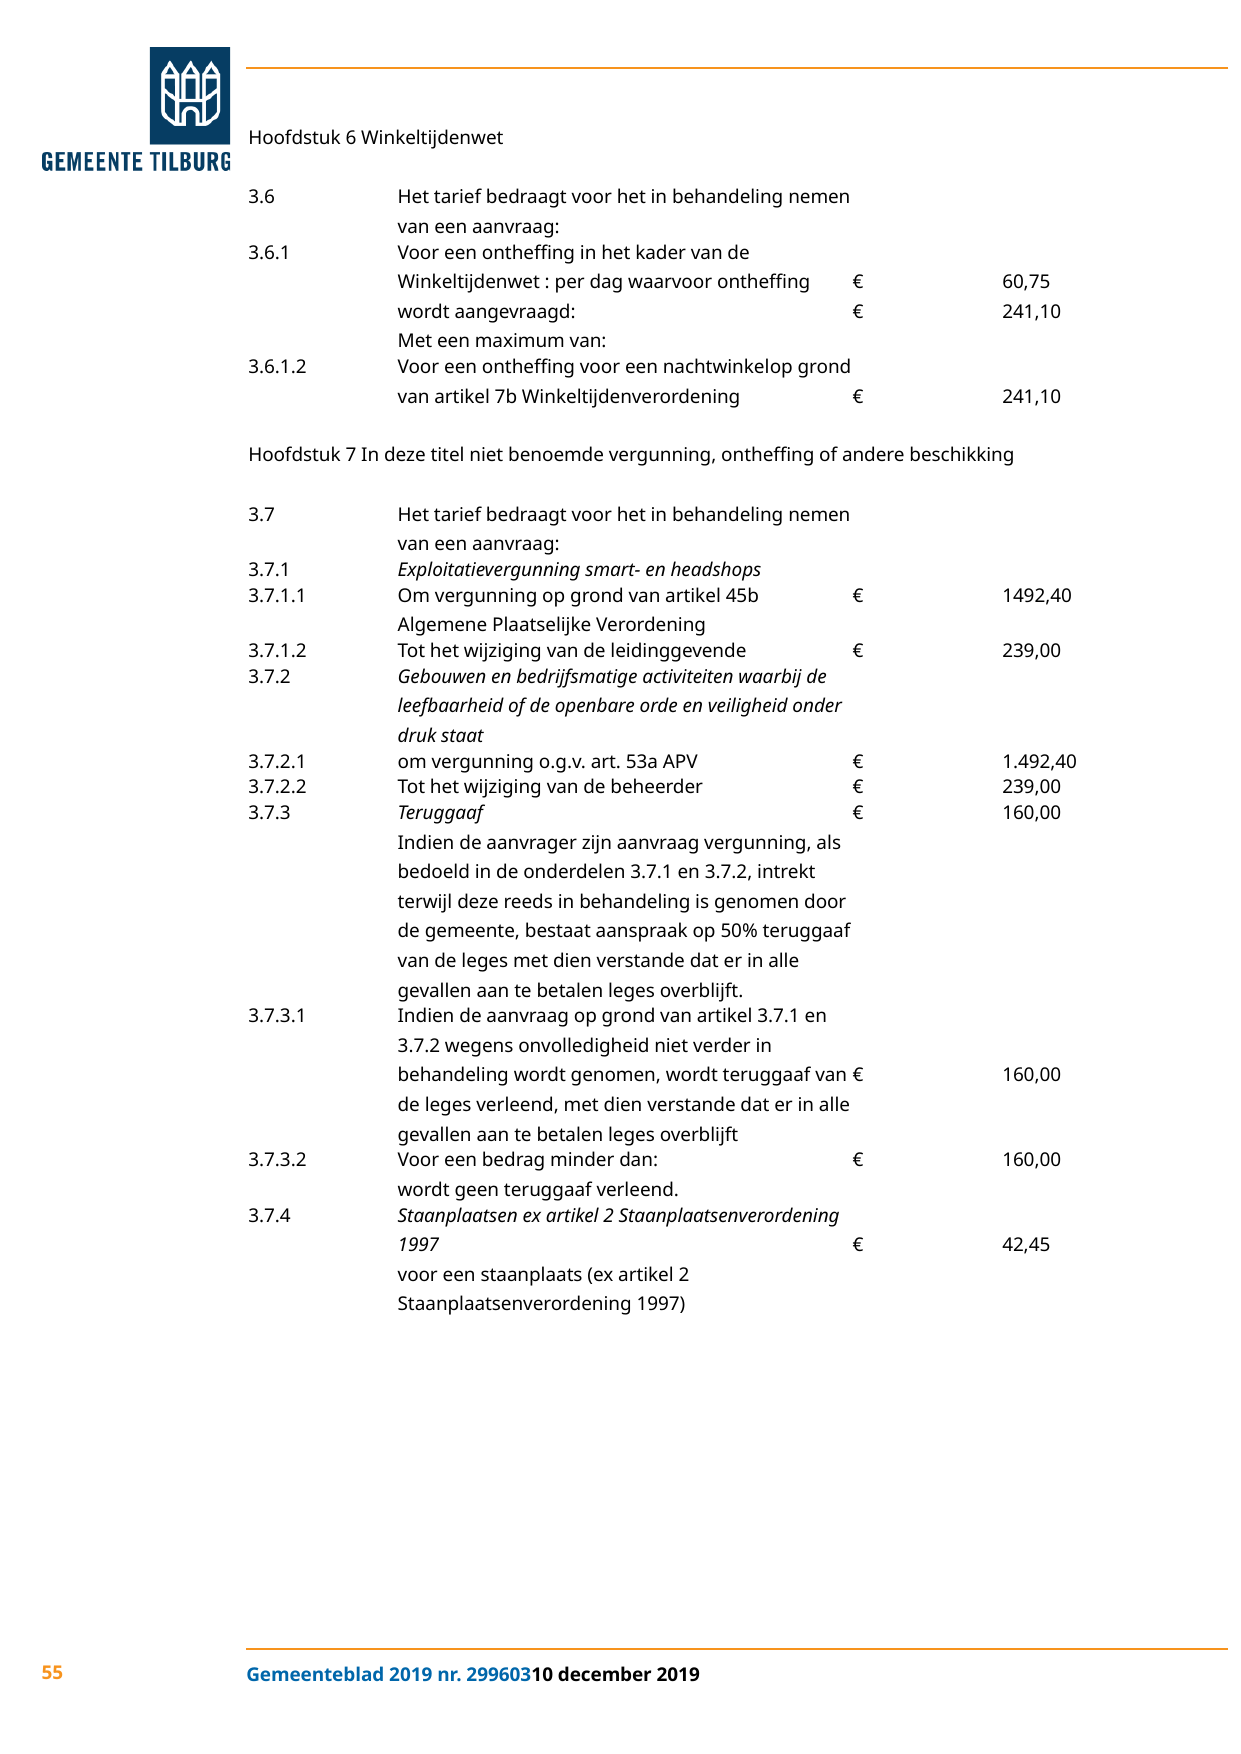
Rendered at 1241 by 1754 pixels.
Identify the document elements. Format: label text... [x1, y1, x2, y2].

table_header [853, 184, 1002, 239]
table_header Het tarief bedraagt voor het in behandeling nemen van een aanvraag: [398, 184, 852, 239]
table_cell 42,45 [1002, 1202, 1152, 1316]
table_cell om vergunning o.g.v. art. 53a APV [398, 748, 852, 773]
table_cell 160,00 [1002, 1003, 1152, 1147]
text Hoofdstuk 6 Winkeltijdenwet [248, 124, 1152, 150]
table_cell Voor een ontheffing in het kader van de Winkeltijdenwet : per dag waarvoor ontheffing wordt aangevraagd: Met een maximum van: [398, 239, 852, 353]
table_cell € [853, 637, 1002, 663]
picture [41, 47, 231, 172]
table_cell Staanplaatsen ex artikel 2 Staanplaatsenverordening 1997 voor een staanplaats (ex artikel 2 Staanplaatsenverordening 1997) [398, 1202, 852, 1316]
table_cell [853, 556, 1002, 582]
table_cell € [853, 1003, 1002, 1147]
table_cell € [853, 774, 1002, 799]
table_cell Teruggaaf Indien de aanvrager zijn aanvraag vergunning, als bedoeld in de onderdelen 3.7.1 en 3.7.2, intrekt terwijl deze reeds in behandeling is genomen door de gemeente, bestaat aanspraak op 50% teruggaaf van de leges met dien verstande dat er in alle gevallen aan te betalen leges overblijft. [398, 799, 852, 1002]
table_cell 3.7.3 [248, 799, 397, 1002]
table_header [1002, 184, 1152, 239]
table_cell € [853, 354, 1002, 409]
table_cell Gebouwen en bedrijfsmatige activiteiten waarbij de leefbaarheid of de openbare orde en veiligheid onder druk staat [398, 663, 852, 748]
table_cell 60,75 241,10 [1002, 239, 1152, 353]
table_cell [1002, 663, 1152, 748]
table_cell 3.6.1.2 [248, 354, 397, 409]
table_cell 1492,40 [1002, 582, 1152, 637]
table_header Het tarief bedraagt voor het in behandeling nemen van een aanvraag: [398, 501, 852, 556]
table_cell 3.7.2 [248, 663, 397, 748]
table_cell Tot het wijziging van de beheerder [398, 774, 852, 799]
table_cell € € [853, 239, 1002, 353]
table_cell 239,00 [1002, 637, 1152, 663]
text Hoofdstuk 7 In deze titel niet benoemde vergunning, ontheffing of andere beschikking [248, 442, 1152, 467]
table_cell € [853, 582, 1002, 637]
table_cell [853, 663, 1002, 748]
table_cell 3.7.4 [248, 1202, 397, 1316]
table_cell 3.7.1.2 [248, 637, 397, 663]
table_cell Voor een bedrag minder dan: wordt geen teruggaaf verleend. [398, 1147, 852, 1202]
table_cell € [853, 1147, 1002, 1202]
table_cell Indien de aanvraag op grond van artikel 3.7.1 en 3.7.2 wegens onvolledigheid niet verder in behandeling wordt genomen, wordt teruggaaf van de leges verleend, met dien verstande dat er in alle gevallen aan te betalen leges overblijft [398, 1003, 852, 1147]
table_cell [1002, 556, 1152, 582]
table_cell Om vergunning op grond van artikel 45b Algemene Plaatselijke Verordening [398, 582, 852, 637]
table_cell € [853, 799, 1002, 1002]
table_cell Tot het wijziging van de leidinggevende [398, 637, 852, 663]
table_cell € [853, 1202, 1002, 1316]
table_header [1002, 501, 1152, 556]
table_cell € [853, 748, 1002, 773]
table_cell 160,00 [1002, 799, 1152, 1002]
table_cell 3.7.2.1 [248, 748, 397, 773]
table_cell 3.7.3.1 [248, 1003, 397, 1147]
table_header 3.6 [248, 184, 397, 239]
table_cell 1.492,40 [1002, 748, 1152, 773]
table_cell 3.6.1 [248, 239, 397, 353]
table_cell 239,00 [1002, 774, 1152, 799]
table_cell 3.7.1 [248, 556, 397, 582]
table_header 3.7 [248, 501, 397, 556]
table_cell 3.7.1.1 [248, 582, 397, 637]
table_header [853, 501, 1002, 556]
table_cell Voor een ontheffing voor een nachtwinkelop grond van artikel 7b Winkeltijdenverordening [398, 354, 852, 409]
table_cell 3.7.2.2 [248, 774, 397, 799]
table_cell 241,10 [1002, 354, 1152, 409]
table_cell 3.7.3.2 [248, 1147, 397, 1202]
table_cell Exploitatievergunning smart- en headshops [398, 556, 852, 582]
table_cell 160,00 [1002, 1147, 1152, 1202]
